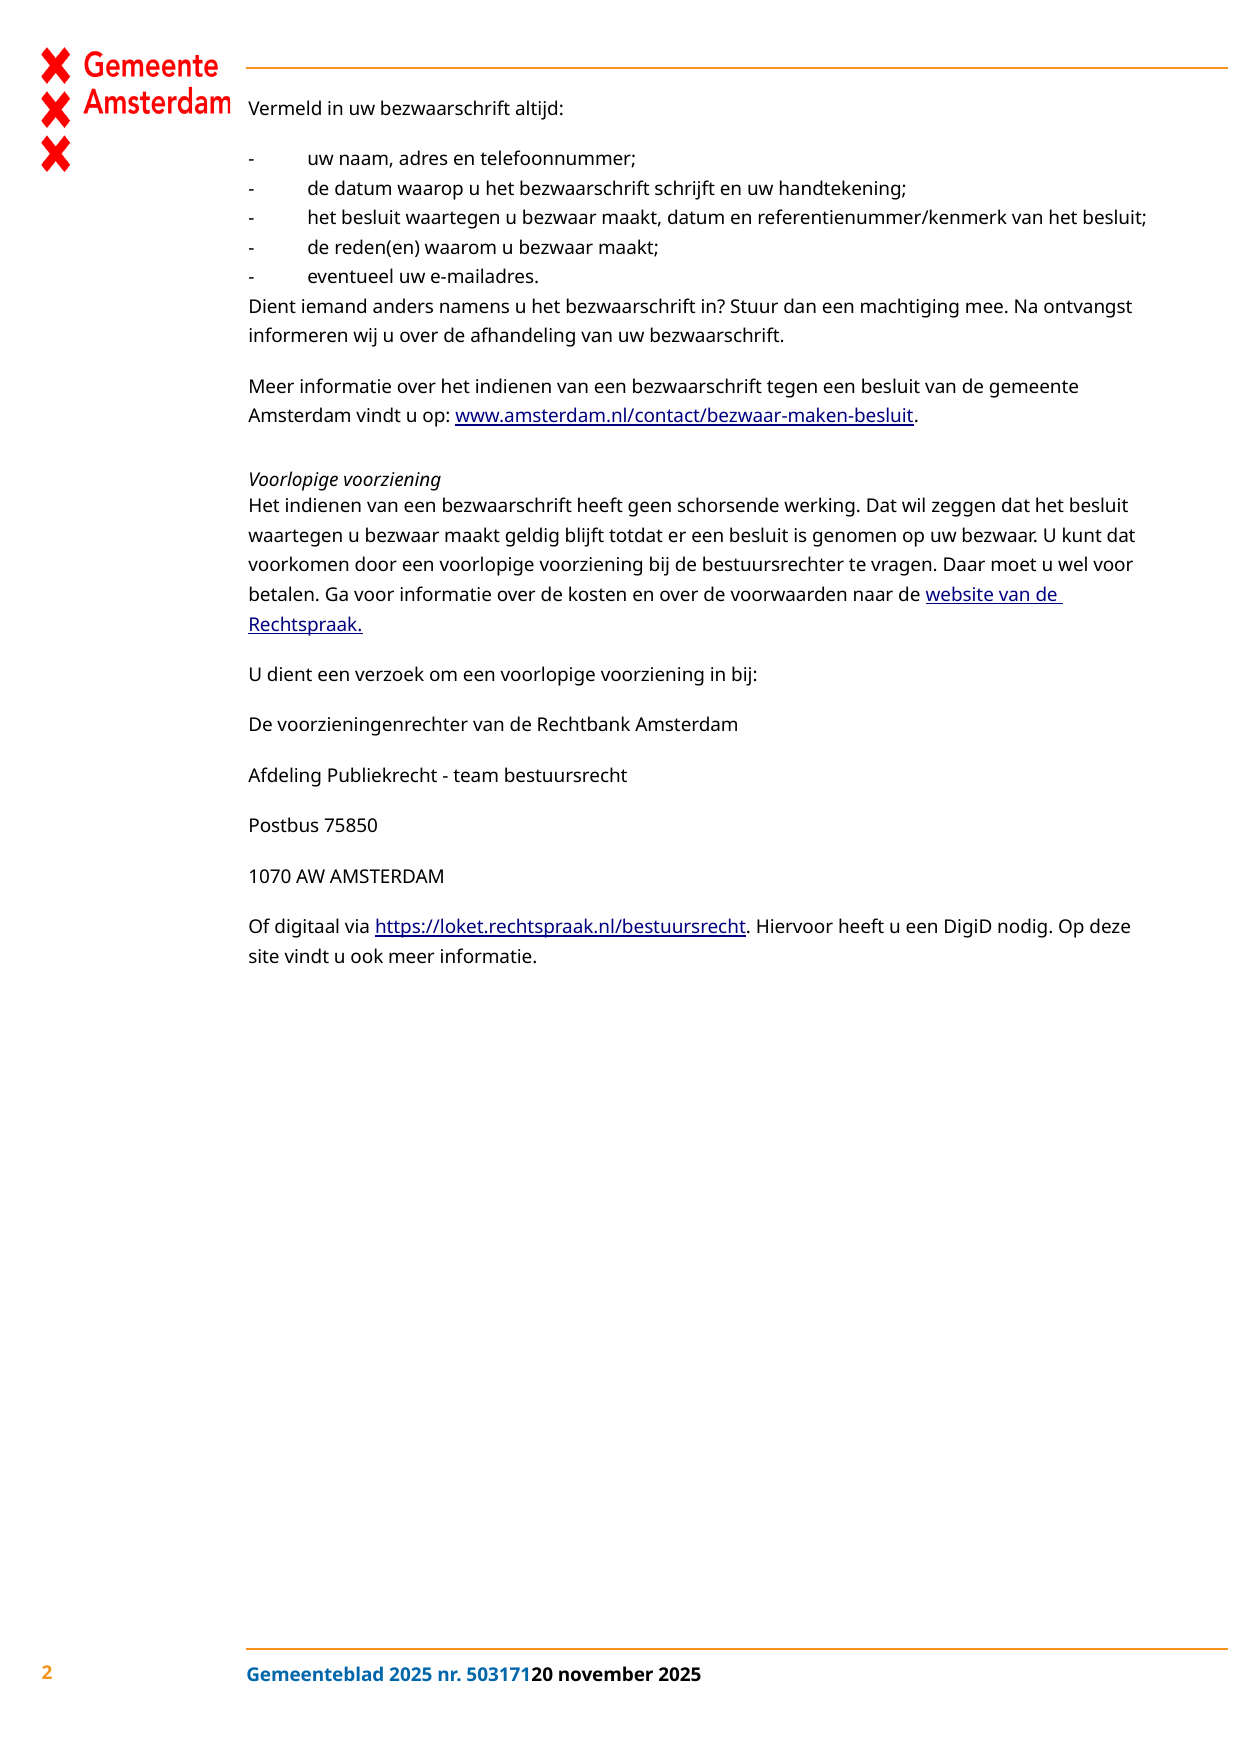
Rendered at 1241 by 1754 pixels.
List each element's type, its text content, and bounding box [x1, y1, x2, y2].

list uw naam, adres en telefoonnummer; [248, 145, 1152, 171]
text U dient een verzoek om een voorlopige voorziening in bij: [248, 661, 1152, 687]
text Het indienen van een bezwaarschrift heeft geen schorsende werking. Dat wil zeggen dat het besluit waartegen u bezwaar maakt geldig blijft totdat er een besluit is genomen op uw bezwaar. U kunt dat voorkomen door een voorlopige voorziening bij de bestuursrechter te vragen. Daar moet u wel voor betalen. Ga voor informatie over de kosten en over de voorwaarden naar de website van de Rechtspraak. [248, 492, 1152, 636]
picture [41, 47, 231, 172]
text 1070 AW AMSTERDAM [248, 863, 1152, 888]
text Of digitaal via https://loket.rechtspraak.nl/bestuursrecht. Hiervoor heeft u een DigiD nodig. Op deze site vindt u ook meer informatie. [248, 913, 1152, 968]
text Dient iemand anders namens u het bezwaarschrift in? Stuur dan een machtiging mee. Na ontvangst informeren wij u over de afhandeling van uw bezwaarschrift. [248, 293, 1152, 348]
list de reden(en) waarom u bezwaar maakt; [248, 234, 1152, 260]
list de datum waarop u het bezwaarschrift schrijft en uw handtekening; [248, 175, 1152, 201]
list het besluit waartegen u bezwaar maakt, datum en referentienummer/kenmerk van het besluit; [248, 204, 1152, 230]
text Postbus 75850 [248, 812, 1152, 838]
text De voorzieningenrechter van de Rechtbank Amsterdam [248, 712, 1152, 737]
text Meer informatie over het indienen van een bezwaarschrift tegen een besluit van de gemeente Amsterdam vindt u op: www.amsterdam.nl/contact/bezwaar-maken-besluit. [248, 373, 1152, 428]
text Voorlopige voorziening [248, 467, 1152, 492]
list eventueel uw e-mailadres. [248, 263, 1152, 289]
text Afdeling Publiekrecht - team bestuursrecht [248, 762, 1152, 788]
text Vermeld in uw bezwaarschrift altijd: [248, 95, 1152, 121]
